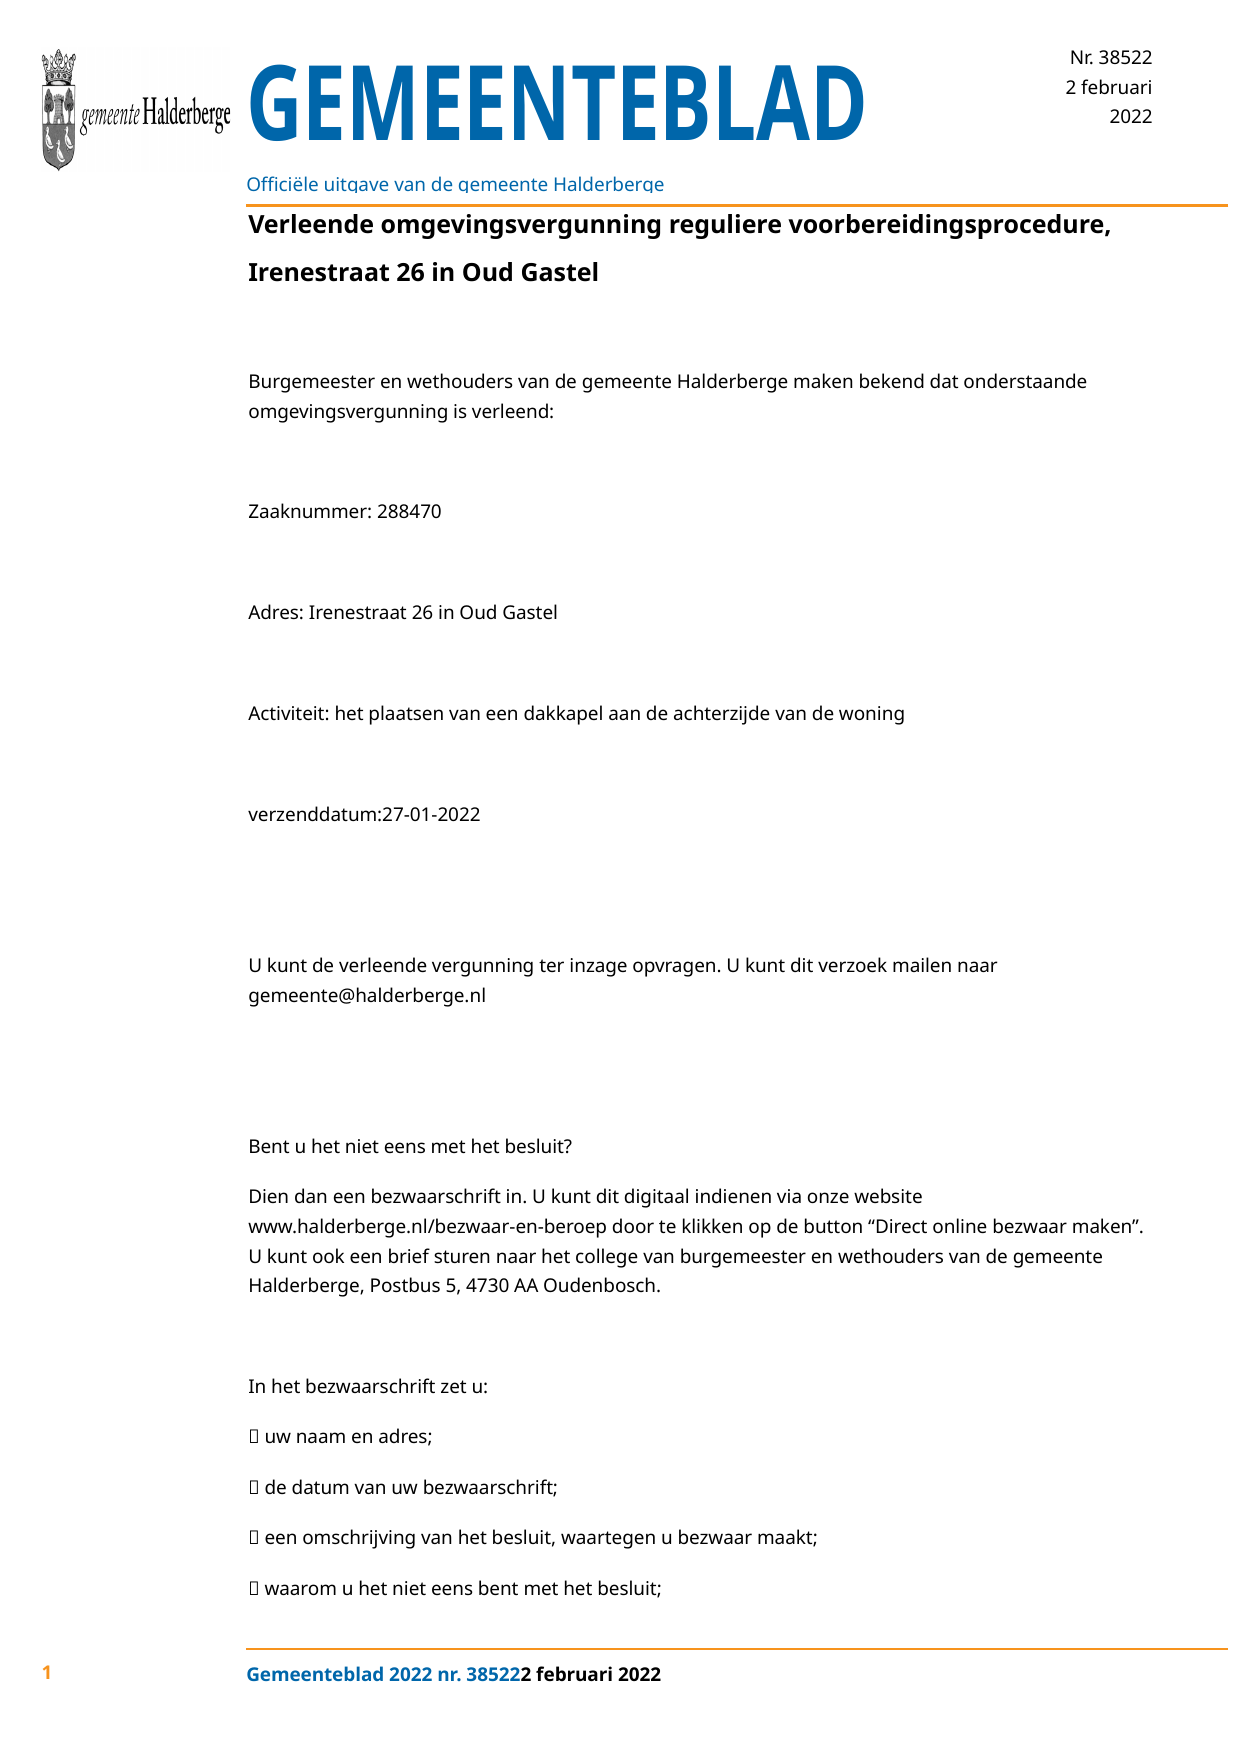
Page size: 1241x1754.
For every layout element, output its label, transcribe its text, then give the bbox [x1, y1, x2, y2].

picture [41, 47, 231, 172]
text U kunt de verleende vergunning ter inzage opvragen. U kunt dit verzoek mailen naar gemeente@halderberge.nl [248, 952, 1152, 1008]
text Verleende omgevingsvergunning reguliere voorbereidingsprocedure, Irenestraat 26 in Oud Gastel [248, 207, 1152, 288]
text Activiteit: het plaatsen van een dakkapel aan de achterzijde van de woning [248, 700, 1152, 726]
text verzenddatum:27-01-2022 [248, 801, 1152, 827]
text Adres: Irenestraat 26 in Oud Gastel [248, 599, 1152, 625]
text In het bezwaarschrift zet u: [248, 1373, 1152, 1399]
text Bent u het niet eens met het besluit? [248, 1133, 1152, 1159]
text Dien dan een bezwaarschrift in. U kunt dit digitaal indienen via onze website www.halderberge.nl/bezwaar-en-beroep door te klikken op de button “Direct online bezwaar maken”. U kunt ook een brief sturen naar het college van burgemeester en wethouders van de gemeente Halderberge, Postbus 5, 4730 AA Oudenbosch. [248, 1184, 1152, 1298]
text  een omschrijving van het besluit, waartegen u bezwaar maakt; [248, 1524, 1152, 1550]
text  waarom u het niet eens bent met het besluit; [248, 1575, 1152, 1601]
text  de datum van uw bezwaarschrift; [248, 1474, 1152, 1500]
text Burgemeester en wethouders van de gemeente Halderberge maken bekend dat onderstaande omgevingsvergunning is verleend: [248, 368, 1152, 424]
text Zaaknummer: 288470 [248, 499, 1152, 524]
text  uw naam en adres; [248, 1424, 1152, 1449]
